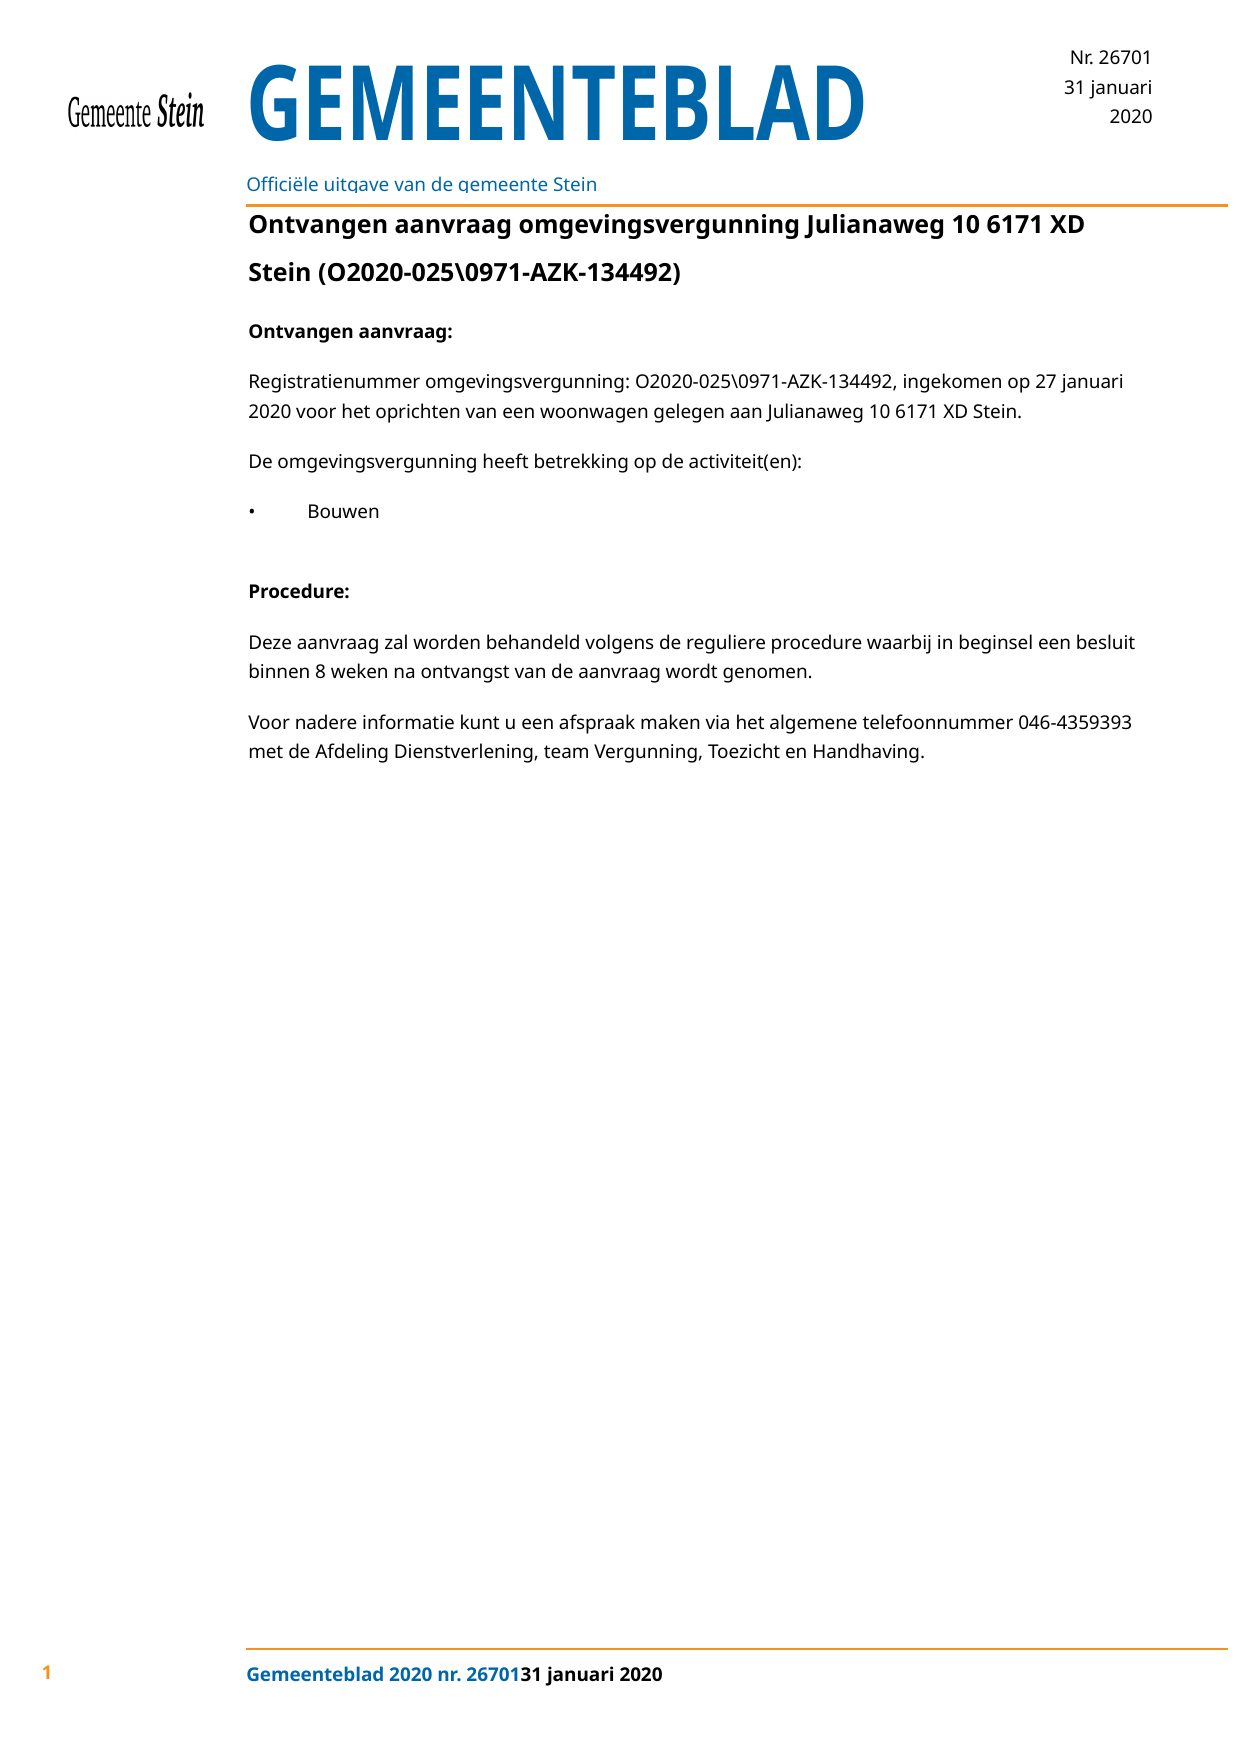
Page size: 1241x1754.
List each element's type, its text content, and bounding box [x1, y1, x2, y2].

text Ontvangen aanvraag omgevingsvergunning Julianaweg 10 6171 XD Stein (O2020-025\0971-AZK-134492) [248, 207, 1152, 288]
text Deze aanvraag zal worden behandeld volgens de reguliere procedure waarbij in beginsel een besluit binnen 8 weken na ontvangst van de aanvraag wordt genomen. [248, 629, 1152, 684]
text Voor nadere informatie kunt u een afspraak maken via het algemene telefoonnummer 046-4359393 met de Afdeling Dienstverlening, team Vergunning, Toezicht en Handhaving. [248, 709, 1152, 764]
text Ontvangen aanvraag: [248, 318, 1152, 344]
text De omgevingsvergunning heeft betrekking op de activiteit(en): [248, 448, 1152, 474]
picture [41, 47, 231, 172]
list Bouwen [248, 499, 1152, 524]
text Procedure: [248, 579, 1152, 604]
text Registratienummer omgevingsvergunning: O2020-025\0971-AZK-134492, ingekomen op 27 januari 2020 voor het oprichten van een woonwagen gelegen aan Julianaweg 10 6171 XD Stein. [248, 368, 1152, 424]
